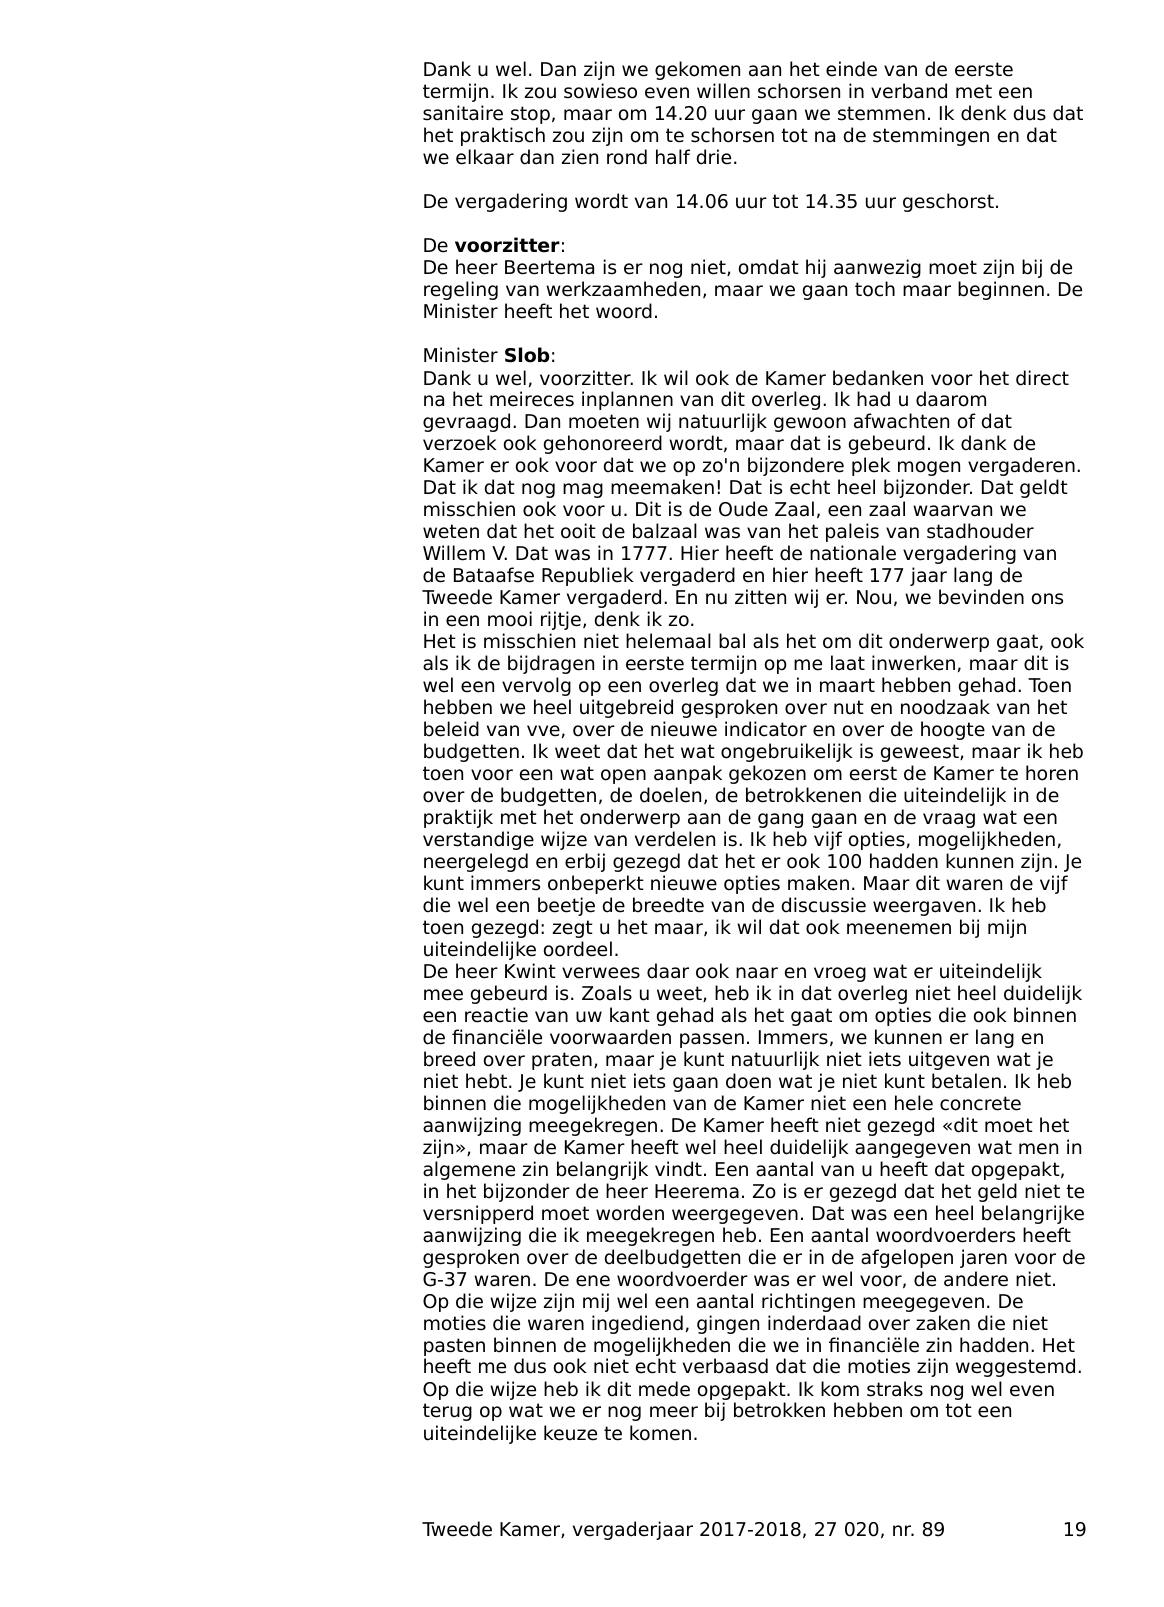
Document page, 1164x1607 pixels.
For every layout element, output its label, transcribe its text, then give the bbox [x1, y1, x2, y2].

text Dank u wel. Dan zijn we gekomen aan het einde van de eerste termijn. Ik zou sowieso even willen schorsen in verband met een sanitaire stop, maar om 14.20 uur gaan we stemmen. Ik denk dus dat het praktisch zou zijn om te schorsen tot na de stemmingen en dat we elkaar dan zien rond half drie. [422, 59, 1087, 169]
text Dank u wel, voorzitter. Ik wil ook de Kamer bedanken voor het direct na het meireces inplannen van dit overleg. Ik had u daarom gevraagd. Dan moeten wij natuurlijk gewoon afwachten of dat verzoek ook gehonoreerd wordt, maar dat is gebeurd. Ik dank de Kamer er ook voor dat we op zo'n bijzondere plek mogen vergaderen. Dat ik dat nog mag meemaken! Dat is echt heel bijzonder. Dat geldt misschien ook voor u. Dit is de Oude Zaal, een zaal waarvan we weten dat het ooit de balzaal was van het paleis van stadhouder Willem V. Dat was in 1777. Hier heeft de nationale vergadering van de Bataafse Republiek vergaderd en hier heeft 177 jaar lang de Tweede Kamer vergaderd. En nu zitten wij er. Nou, we bevinden ons in een mooi rijtje, denk ik zo. [422, 367, 1087, 631]
text Het is misschien niet helemaal bal als het om dit onderwerp gaat, ook als ik de bijdragen in eerste termijn op me laat inwerken, maar dit is wel een vervolg op een overleg dat we in maart hebben gehad. Toen hebben we heel uitgebreid gesproken over nut en noodzaak van het beleid van vve, over de nieuwe indicator en over de hoogte van de budgetten. Ik weet dat het wat ongebruikelijk is geweest, maar ik heb toen voor een wat open aanpak gekozen om eerst de Kamer te horen over de budgetten, de doelen, de betrokkenen die uiteindelijk in de praktijk met het onderwerp aan de gang gaan en de vraag wat een verstandige wijze van verdelen is. Ik heb vijf opties, mogelijkheden, neergelegd en erbij gezegd dat het er ook 100 hadden kunnen zijn. Je kunt immers onbeperkt nieuwe opties maken. Maar dit waren de vijf die wel een beetje de breedte van de discussie weergaven. Ik heb toen gezegd: zegt u het maar, ik wil dat ook meenemen bij mijn uiteindelijke oordeel. [422, 631, 1087, 961]
text De voorzitter: [422, 235, 1087, 257]
text De heer Kwint verwees daar ook naar en vroeg wat er uiteindelijk mee gebeurd is. Zoals u weet, heb ik in dat overleg niet heel duidelijk een reactie van uw kant gehad als het gaat om opties die ook binnen de financiële voorwaarden passen. Immers, we kunnen er lang en breed over praten, maar je kunt natuurlijk niet iets uitgeven wat je niet hebt. Je kunt niet iets gaan doen wat je niet kunt betalen. Ik heb binnen die mogelijkheden van de Kamer niet een hele concrete aanwijzing meegekregen. De Kamer heeft niet gezegd «dit moet het zijn», maar de Kamer heeft wel heel duidelijk aangegeven wat men in algemene zin belangrijk vindt. Een aantal van u heeft dat opgepakt, in het bijzonder de heer Heerema. Zo is er gezegd dat het geld niet te versnipperd moet worden weergegeven. Dat was een heel belangrijke aanwijzing die ik meegekregen heb. Een aantal woordvoerders heeft gesproken over de deelbudgetten die er in de afgelopen jaren voor de G-37 waren. De ene woordvoerder was er wel voor, de andere niet. Op die wijze zijn mij wel een aantal richtingen meegegeven. De moties die waren ingediend, gingen inderdaad over zaken die niet pasten binnen de mogelijkheden die we in financiële zin hadden. Het heeft me dus ook niet echt verbaasd dat die moties zijn weggestemd. Op die wijze heb ik dit mede opgepakt. Ik kom straks nog wel even terug op wat we er nog meer bij betrokken hebben om tot een uiteindelijke keuze te komen. [422, 961, 1087, 1444]
text De vergadering wordt van 14.06 uur tot 14.35 uur geschorst. [422, 191, 1087, 213]
text Minister Slob: [422, 345, 1087, 367]
text De heer Beertema is er nog niet, omdat hij aanwezig moet zijn bij de regeling van werkzaamheden, maar we gaan toch maar beginnen. De Minister heeft het woord. [422, 257, 1087, 323]
